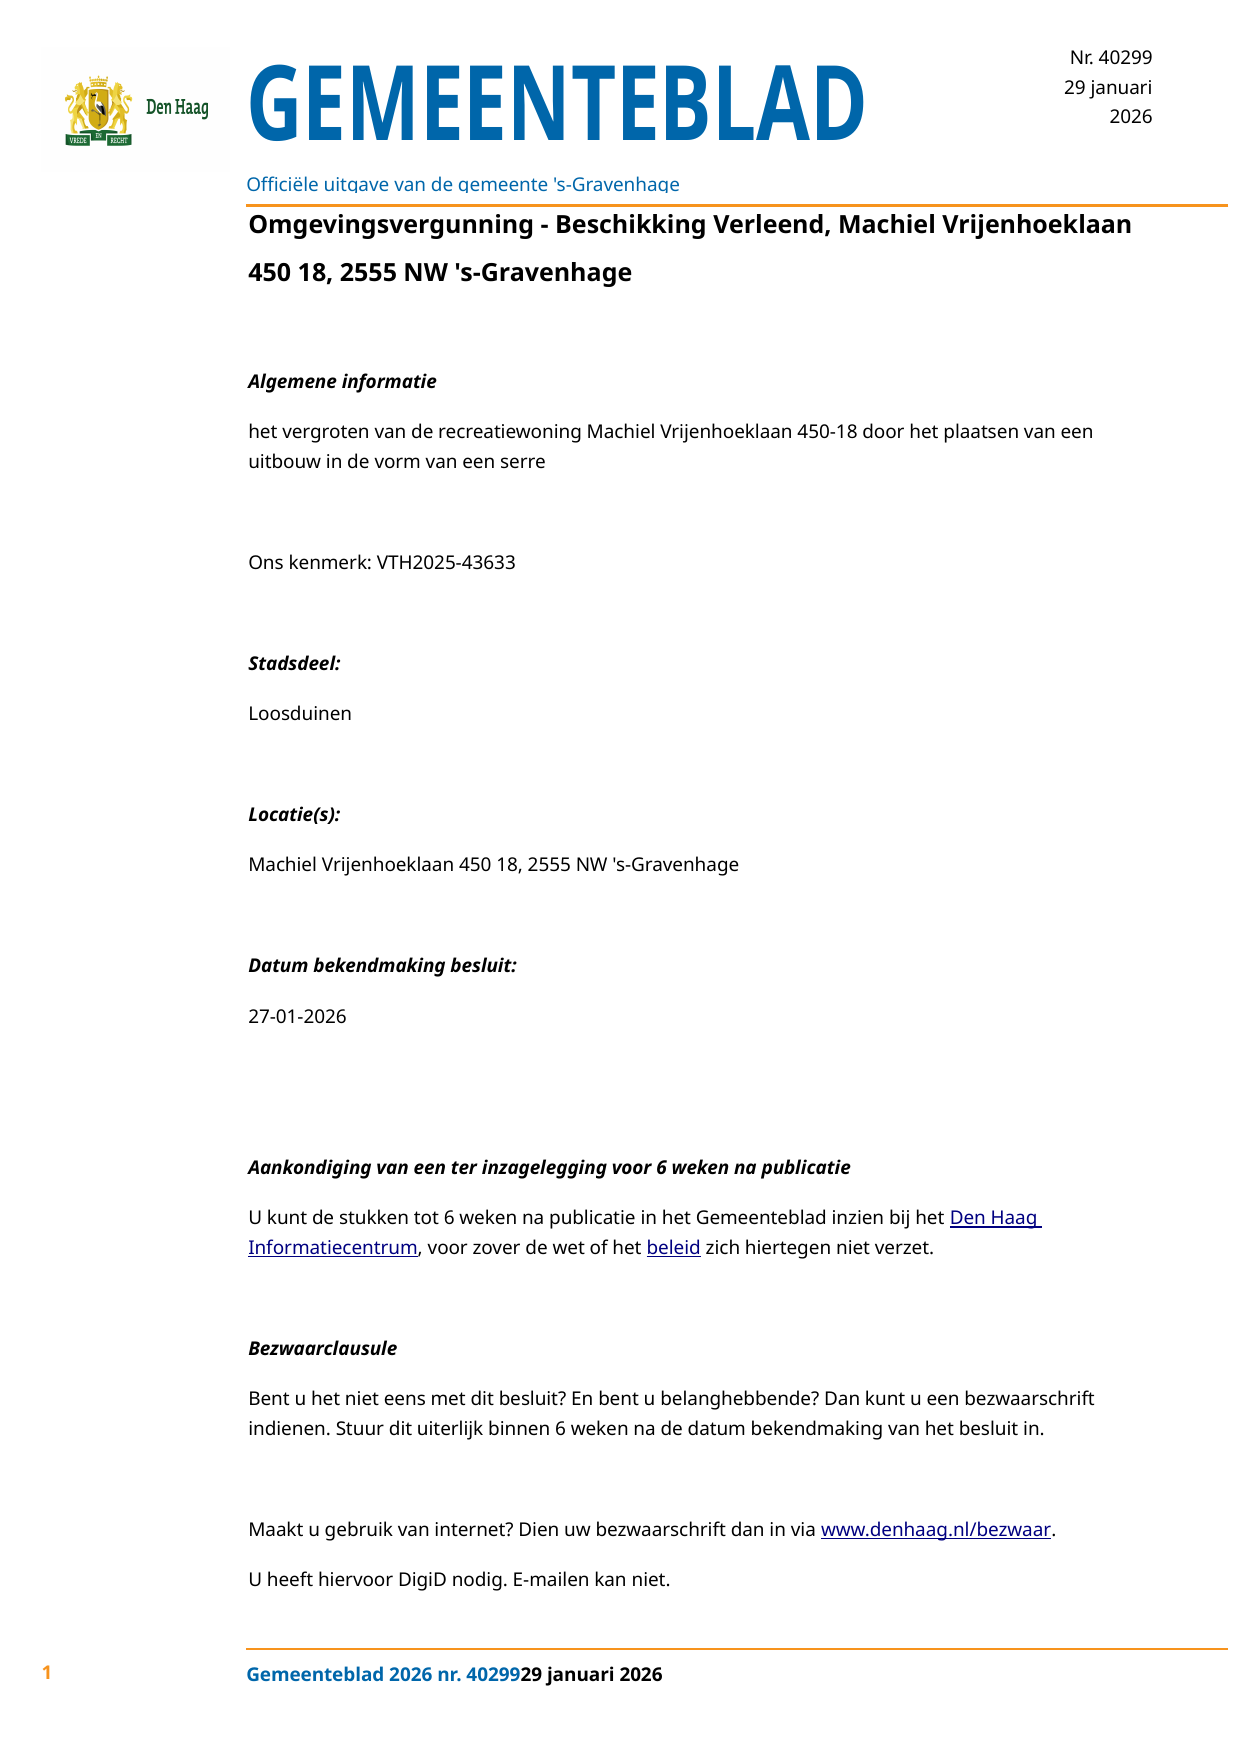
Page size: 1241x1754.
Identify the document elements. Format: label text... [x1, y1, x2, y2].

text 27-01-2026 [248, 1003, 1152, 1029]
text Omgevingsvergunning - Beschikking Verleend, Machiel Vrijenhoeklaan 450 18, 2555 NW 's-Gravenhage [248, 207, 1152, 288]
text Aankondiging van een ter inzagelegging voor 6 weken na publicatie [248, 1154, 1152, 1180]
text Machiel Vrijenhoeklaan 450 18, 2555 NW 's-Gravenhage [248, 852, 1152, 877]
text Maakt u gebruik van internet? Dien uw bezwaarschrift dan in via www.denhaag.nl/bezwaar. [248, 1516, 1152, 1542]
text Bezwaarclausule [248, 1335, 1152, 1361]
picture [41, 47, 231, 172]
text Ons kenmerk: VTH2025-43633 [248, 549, 1152, 575]
text het vergroten van de recreatiewoning Machiel Vrijenhoeklaan 450-18 door het plaatsen van een uitbouw in de vorm van een serre [248, 419, 1152, 474]
text Datum bekendmaking besluit: [248, 952, 1152, 978]
text U heeft hiervoor DigiD nodig. E-mailen kan niet. [248, 1566, 1152, 1592]
text Loosduinen [248, 700, 1152, 726]
text U kunt de stukken tot 6 weken na publicatie in het Gemeenteblad inzien bij het Den Haag Informatiecentrum, voor zover de wet of het beleid zich hiertegen niet verzet. [248, 1204, 1152, 1260]
text Algemene informatie [248, 368, 1152, 394]
text Stadsdeel: [248, 650, 1152, 676]
text Locatie(s): [248, 801, 1152, 827]
text Bent u het niet eens met dit besluit? En bent u belanghebbende? Dan kunt u een bezwaarschrift indienen. Stuur dit uiterlijk binnen 6 weken na de datum bekendmaking van het besluit in. [248, 1385, 1152, 1441]
